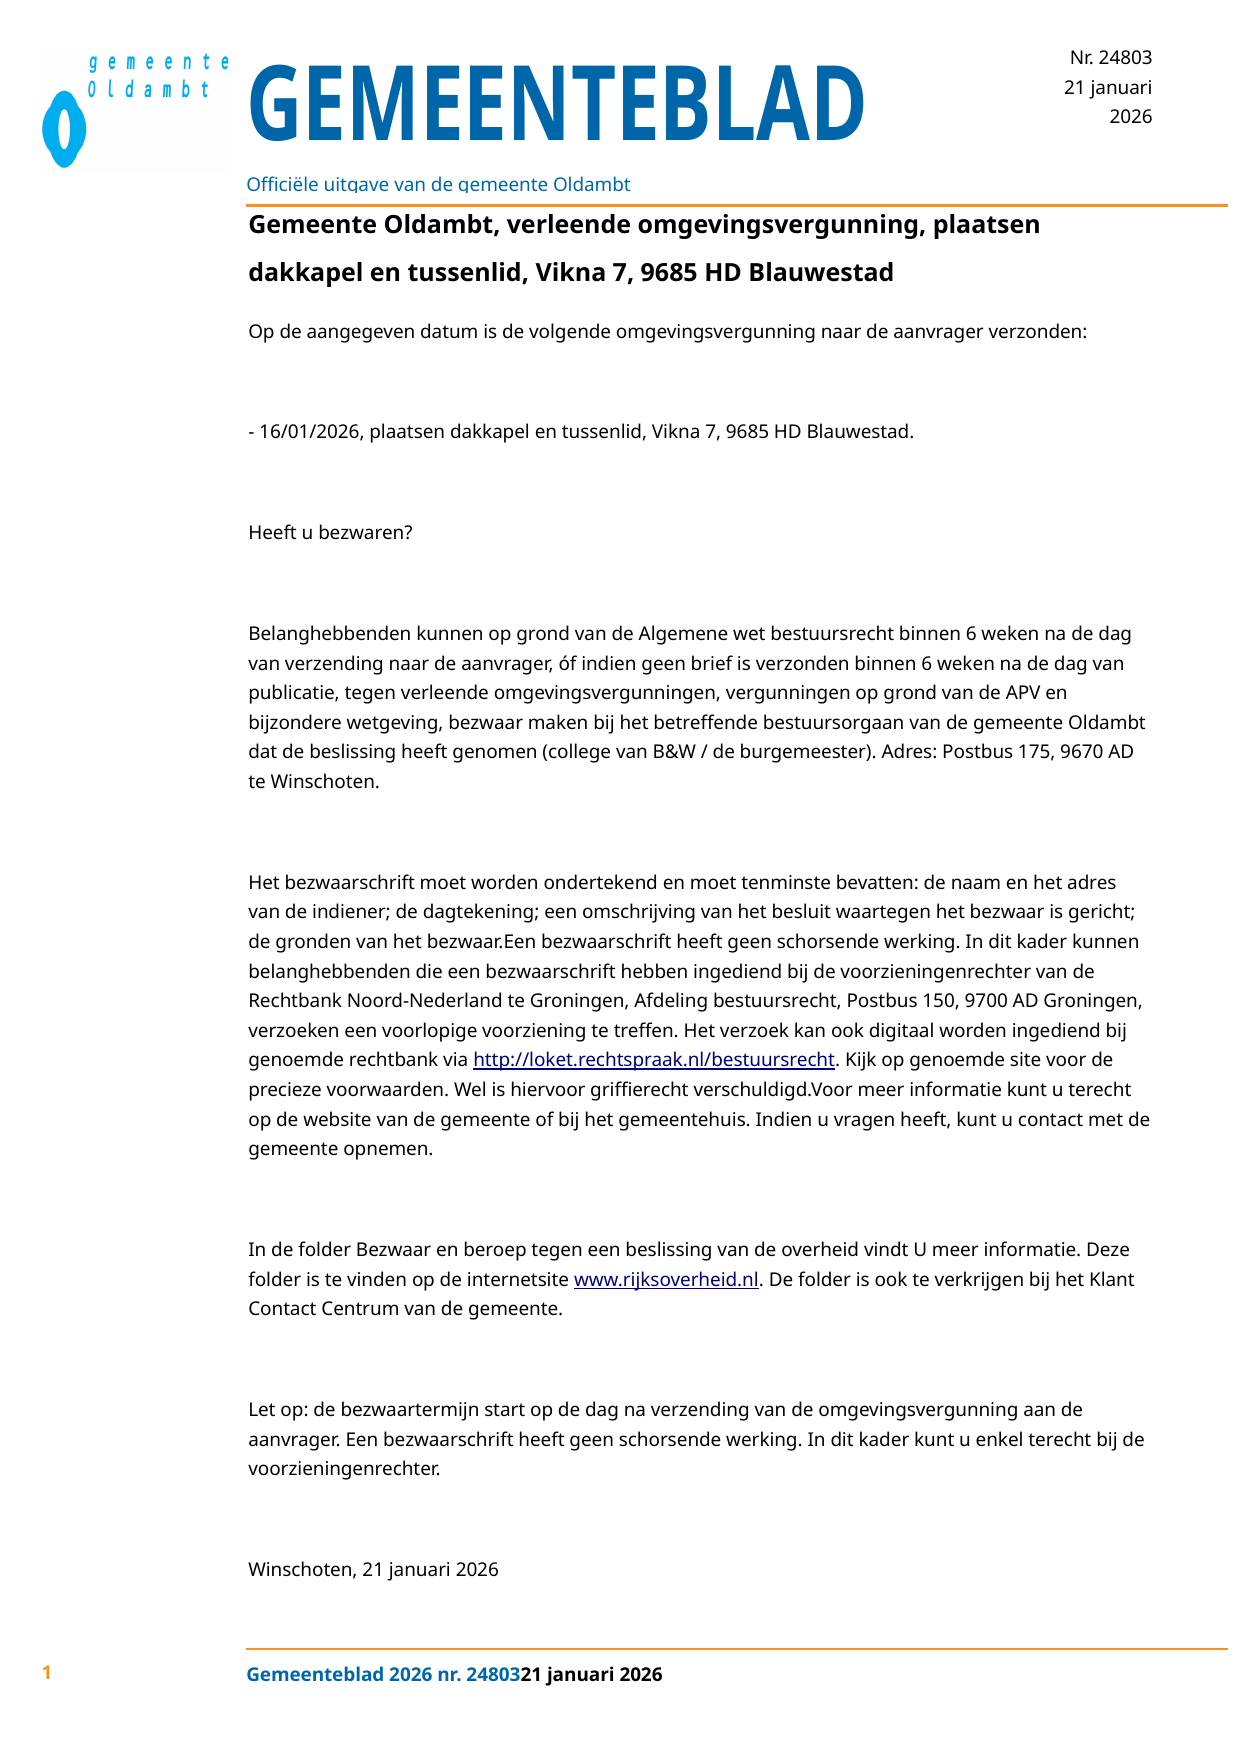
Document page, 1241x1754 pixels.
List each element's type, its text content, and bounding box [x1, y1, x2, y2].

picture [41, 47, 231, 172]
text - 16/01/2026, plaatsen dakkapel en tussenlid, Vikna 7, 9685 HD Blauwestad. [248, 419, 1152, 444]
text Let op: de bezwaartermijn start op de dag na verzending van de omgevingsvergunning aan de aanvrager. Een bezwaarschrift heeft geen schorsende werking. In dit kader kunt u enkel terecht bij de voorzieningenrechter. [248, 1396, 1152, 1481]
text Heeft u bezwaren? [248, 519, 1152, 545]
text In de folder Bezwaar en beroep tegen een beslissing van de overheid vindt U meer informatie. Deze folder is te vinden op de internetsite www.rijksoverheid.nl. De folder is ook te verkrijgen bij het Klant Contact Centrum van de gemeente. [248, 1236, 1152, 1321]
text Belanghebbenden kunnen op grond van de Algemene wet bestuursrecht binnen 6 weken na de dag van verzending naar de aanvrager, óf indien geen brief is verzonden binnen 6 weken na de dag van publicatie, tegen verleende omgevingsvergunningen, vergunningen op grond van de APV en bijzondere wetgeving, bezwaar maken bij het betreffende bestuursorgaan van de gemeente Oldambt dat de beslissing heeft genomen (college van B&W / de burgemeester). Adres: Postbus 175, 9670 AD te Winschoten. [248, 620, 1152, 794]
text Het bezwaarschrift moet worden ondertekend en moet tenminste bevatten: de naam en het adres van de indiener; de dagtekening; een omschrijving van het besluit waartegen het bezwaar is gericht; de gronden van het bezwaar.Een bezwaarschrift heeft geen schorsende werking. In dit kader kunnen belanghebbenden die een bezwaarschrift hebben ingediend bij de voorzieningenrechter van de Rechtbank Noord-Nederland te Groningen, Afdeling bestuursrecht, Postbus 150, 9700 AD Groningen, verzoeken een voorlopige voorziening te treffen. Het verzoek kan ook digitaal worden ingediend bij genoemde rechtbank via http://loket.rechtspraak.nl/bestuursrecht. Kijk op genoemde site voor de precieze voorwaarden. Wel is hiervoor griffierecht verschuldigd.Voor meer informatie kunt u terecht op de website van de gemeente of bij het gemeentehuis. Indien u vragen heeft, kunt u contact met de gemeente opnemen. [248, 869, 1152, 1161]
text Gemeente Oldambt, verleende omgevingsvergunning, plaatsen dakkapel en tussenlid, Vikna 7, 9685 HD Blauwestad [248, 207, 1152, 288]
text Winschoten, 21 januari 2026 [248, 1556, 1152, 1582]
text Op de aangegeven datum is de volgende omgevingsvergunning naar de aanvrager verzonden: [248, 318, 1152, 344]
